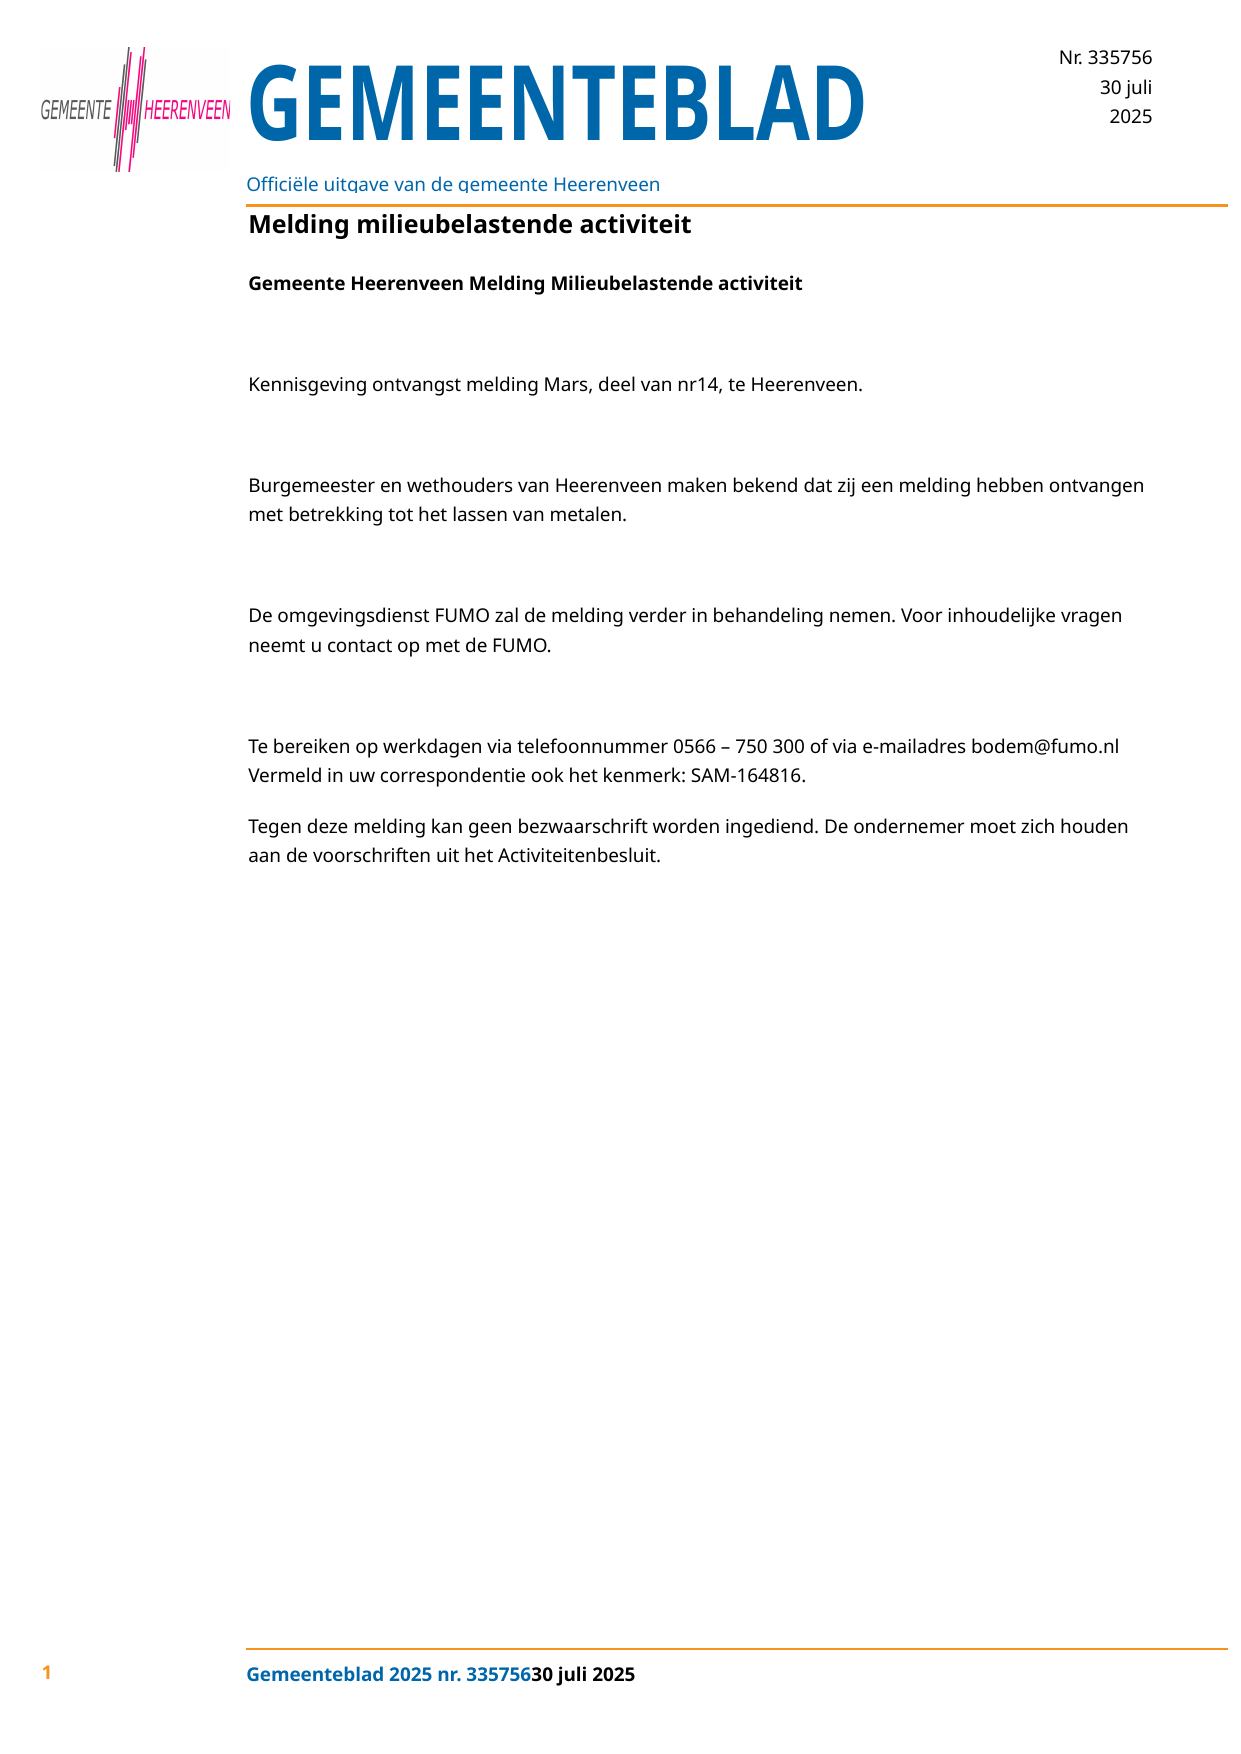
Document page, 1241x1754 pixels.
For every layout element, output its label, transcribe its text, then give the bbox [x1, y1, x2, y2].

text Te bereiken op werkdagen via telefoonnummer 0566 – 750 300 of via e-mailadres bodem@fumo.nl Vermeld in uw correspondentie ook het kenmerk: SAM-164816. [248, 733, 1152, 788]
picture [41, 47, 231, 172]
text Kennisgeving ontvangst melding Mars, deel van nr14, te Heerenveen. [248, 371, 1152, 397]
text Burgemeester en wethouders van Heerenveen maken bekend dat zij een melding hebben ontvangen met betrekking tot het lassen van metalen. [248, 472, 1152, 527]
text Melding milieubelastende activiteit [248, 207, 1152, 241]
text Tegen deze melding kan geen bezwaarschrift worden ingediend. De ondernemer moet zich houden aan de voorschriften uit het Activiteitenbesluit. [248, 813, 1152, 868]
text De omgevingsdienst FUMO zal de melding verder in behandeling nemen. Voor inhoudelijke vragen neemt u contact op met de FUMO. [248, 602, 1152, 658]
text Gemeente Heerenveen Melding Milieubelastende activiteit [248, 270, 1152, 296]
